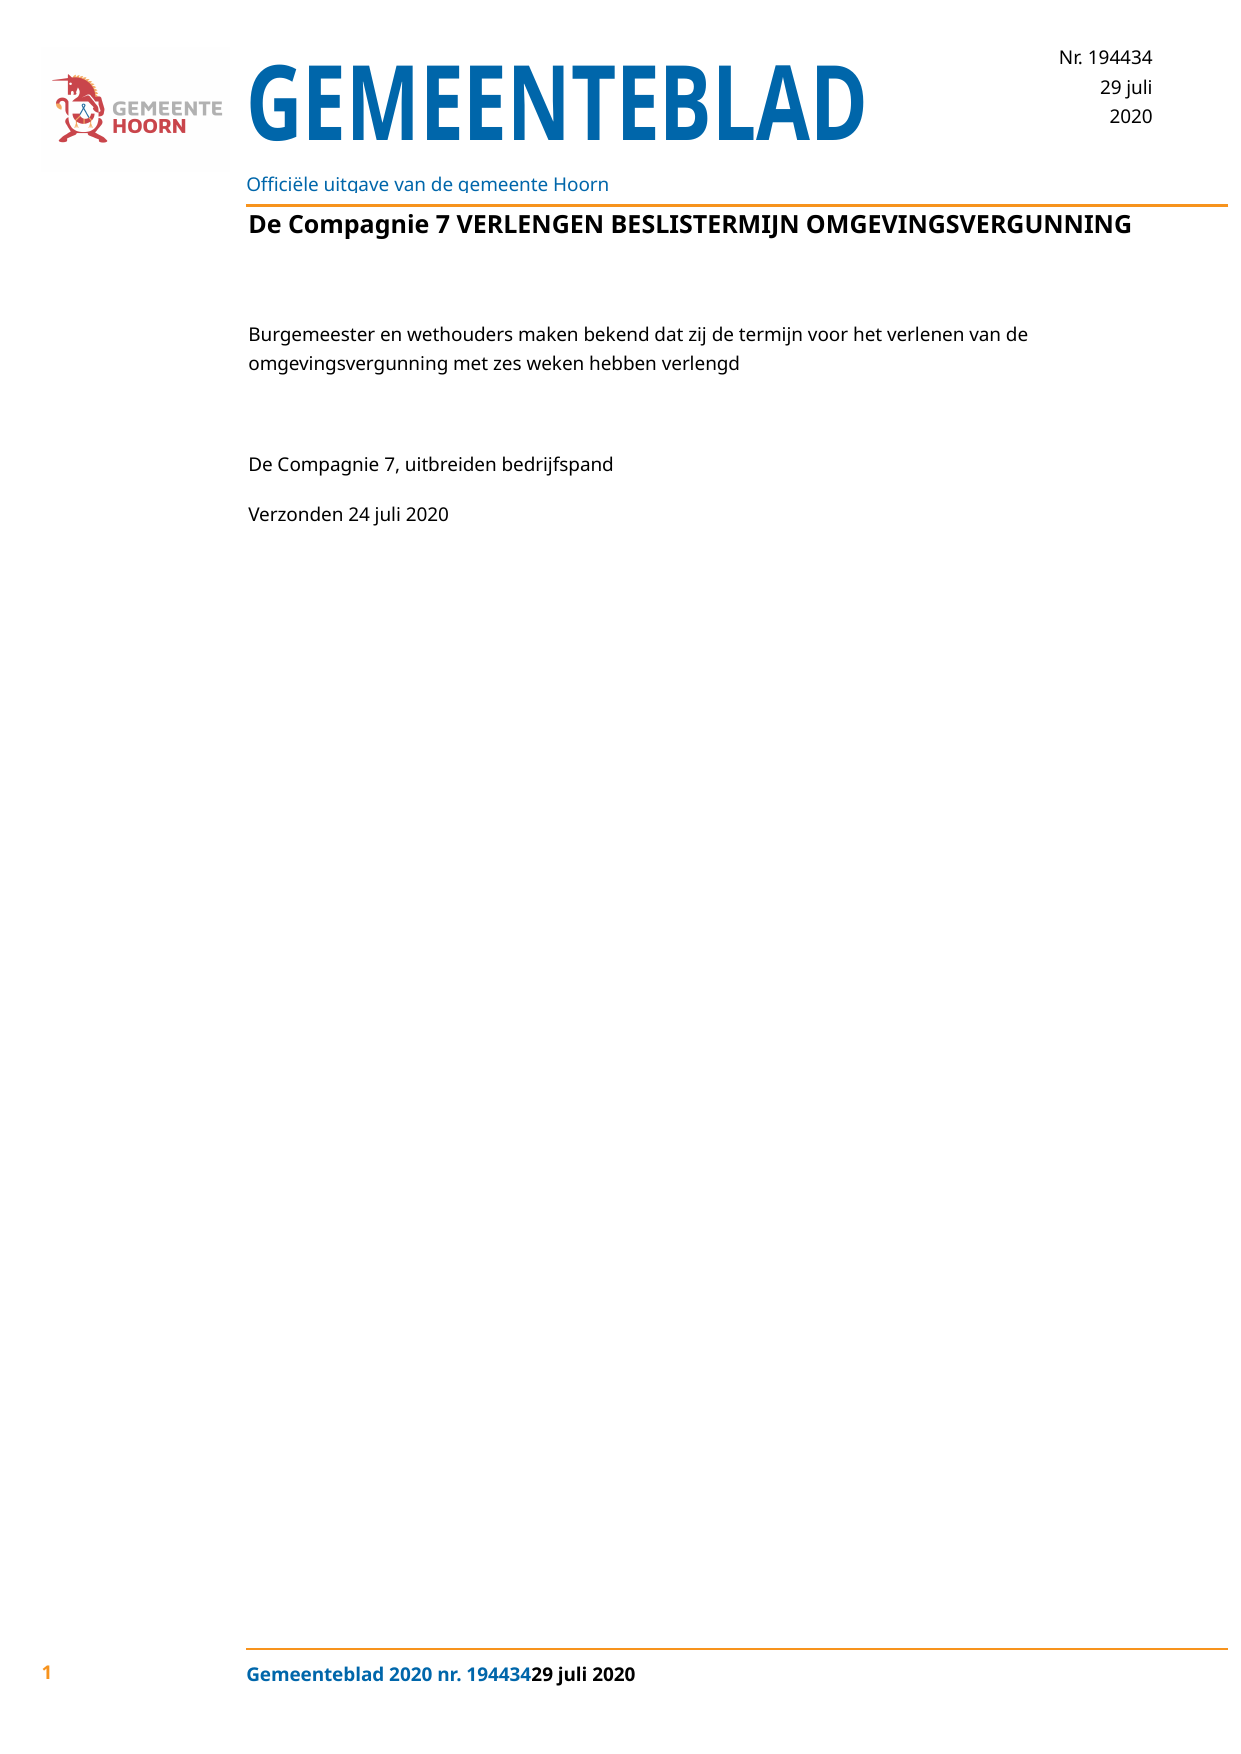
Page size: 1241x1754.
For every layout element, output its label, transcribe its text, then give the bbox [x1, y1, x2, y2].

text Verzonden 24 juli 2020 [248, 502, 1152, 527]
text De Compagnie 7 VERLENGEN BESLISTERMIJN OMGEVINGSVERGUNNING [248, 207, 1152, 241]
text De Compagnie 7, uitbreiden bedrijfspand [248, 451, 1152, 477]
picture [41, 47, 231, 172]
text Burgemeester en wethouders maken bekend dat zij de termijn voor het verlenen van de omgevingsvergunning met zes weken hebben verlengd [248, 321, 1152, 376]
